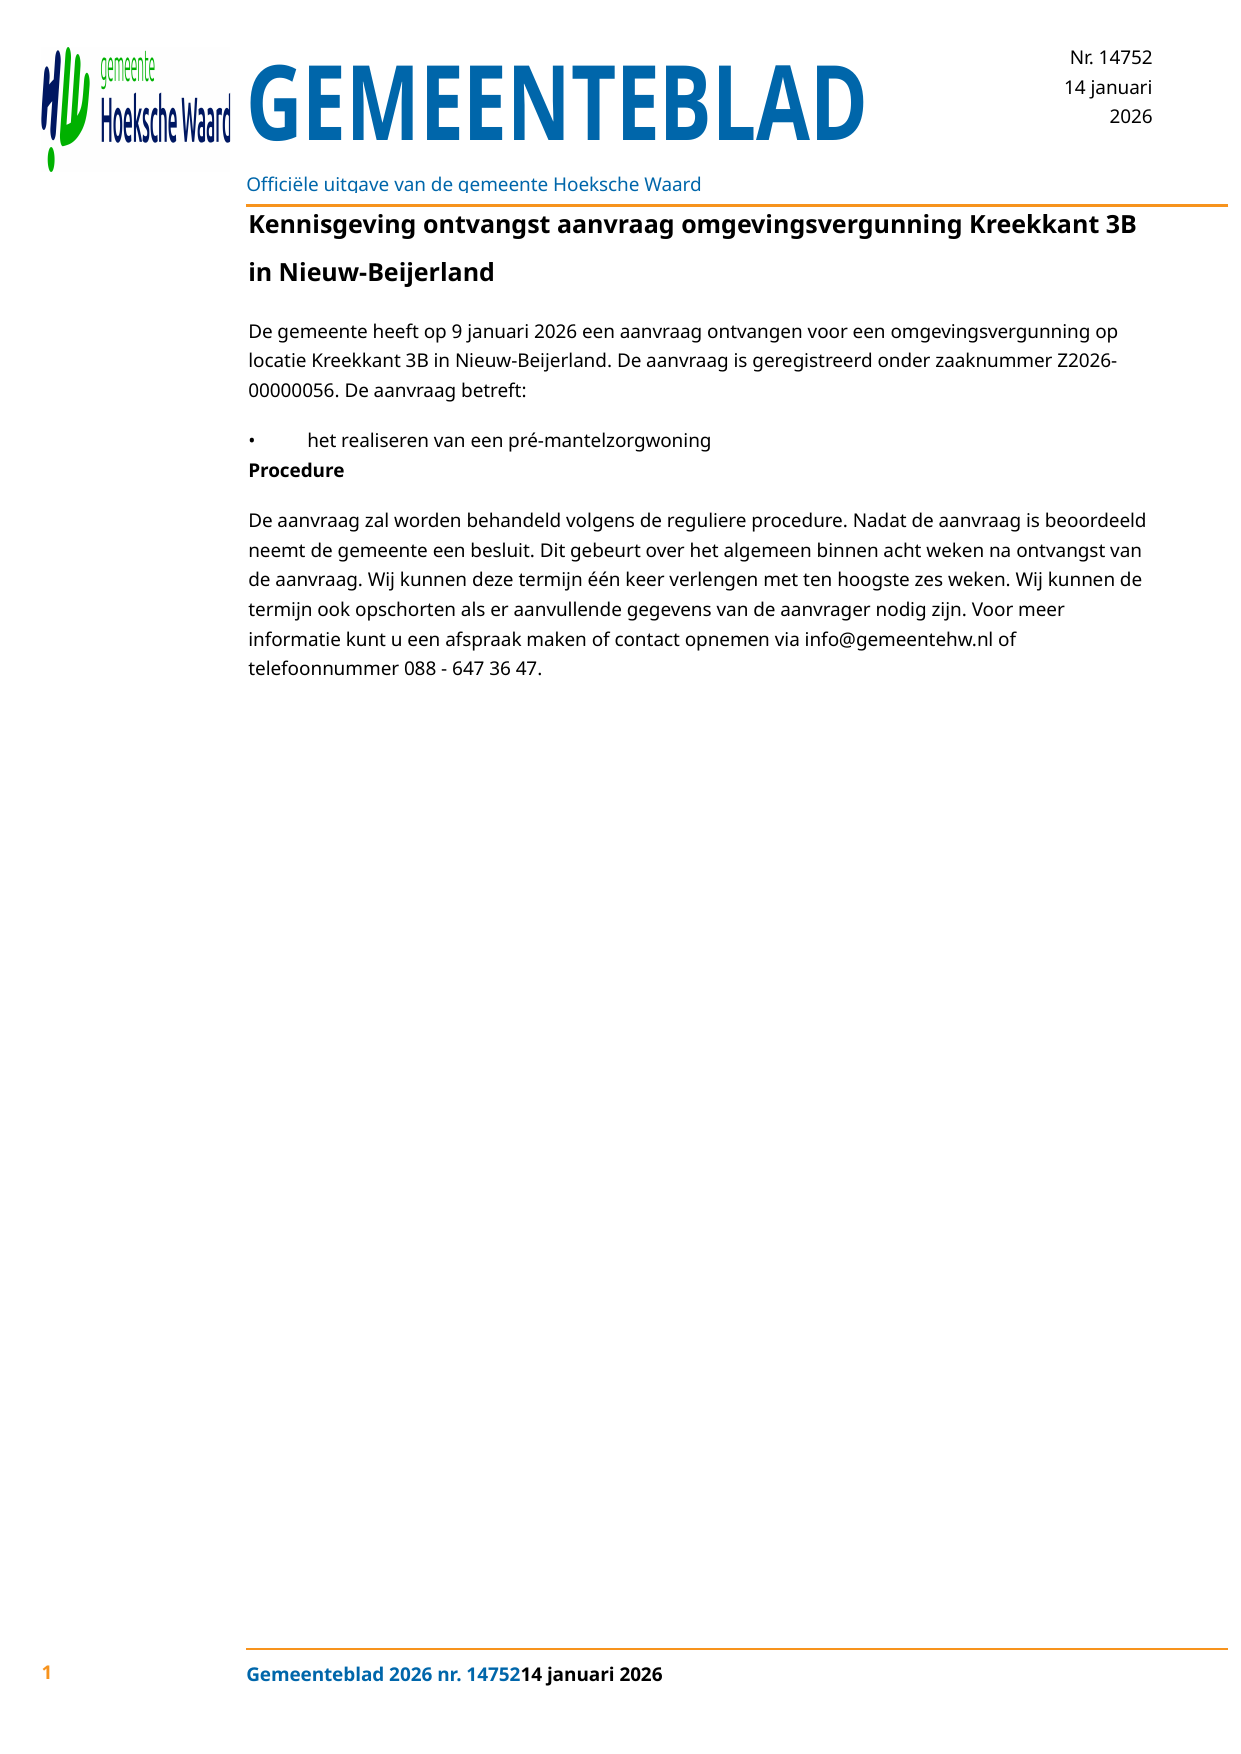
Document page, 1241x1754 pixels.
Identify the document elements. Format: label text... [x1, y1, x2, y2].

list het realiseren van een pré-mantelzorgwoning [248, 427, 1152, 453]
text De gemeente heeft op 9 januari 2026 een aanvraag ontvangen voor een omgevingsvergunning op locatie Kreekkant 3B in Nieuw-Beijerland. De aanvraag is geregistreerd onder zaaknummer Z2026-00000056. De aanvraag betreft: [248, 318, 1152, 403]
text De aanvraag zal worden behandeld volgens de reguliere procedure. Nadat de aanvraag is beoordeeld neemt de gemeente een besluit. Dit gebeurt over het algemeen binnen acht weken na ontvangst van de aanvraag. Wij kunnen deze termijn één keer verlengen met ten hoogste zes weken. Wij kunnen de termijn ook opschorten als er aanvullende gegevens van de aanvrager nodig zijn. Voor meer informatie kunt u een afspraak maken of contact opnemen via info@gemeentehw.nl of telefoonnummer 088 - 647 36 47. [248, 507, 1152, 681]
picture [41, 47, 231, 172]
text Kennisgeving ontvangst aanvraag omgevingsvergunning Kreekkant 3B in Nieuw-Beijerland [248, 207, 1152, 288]
text Procedure [248, 457, 1152, 483]
